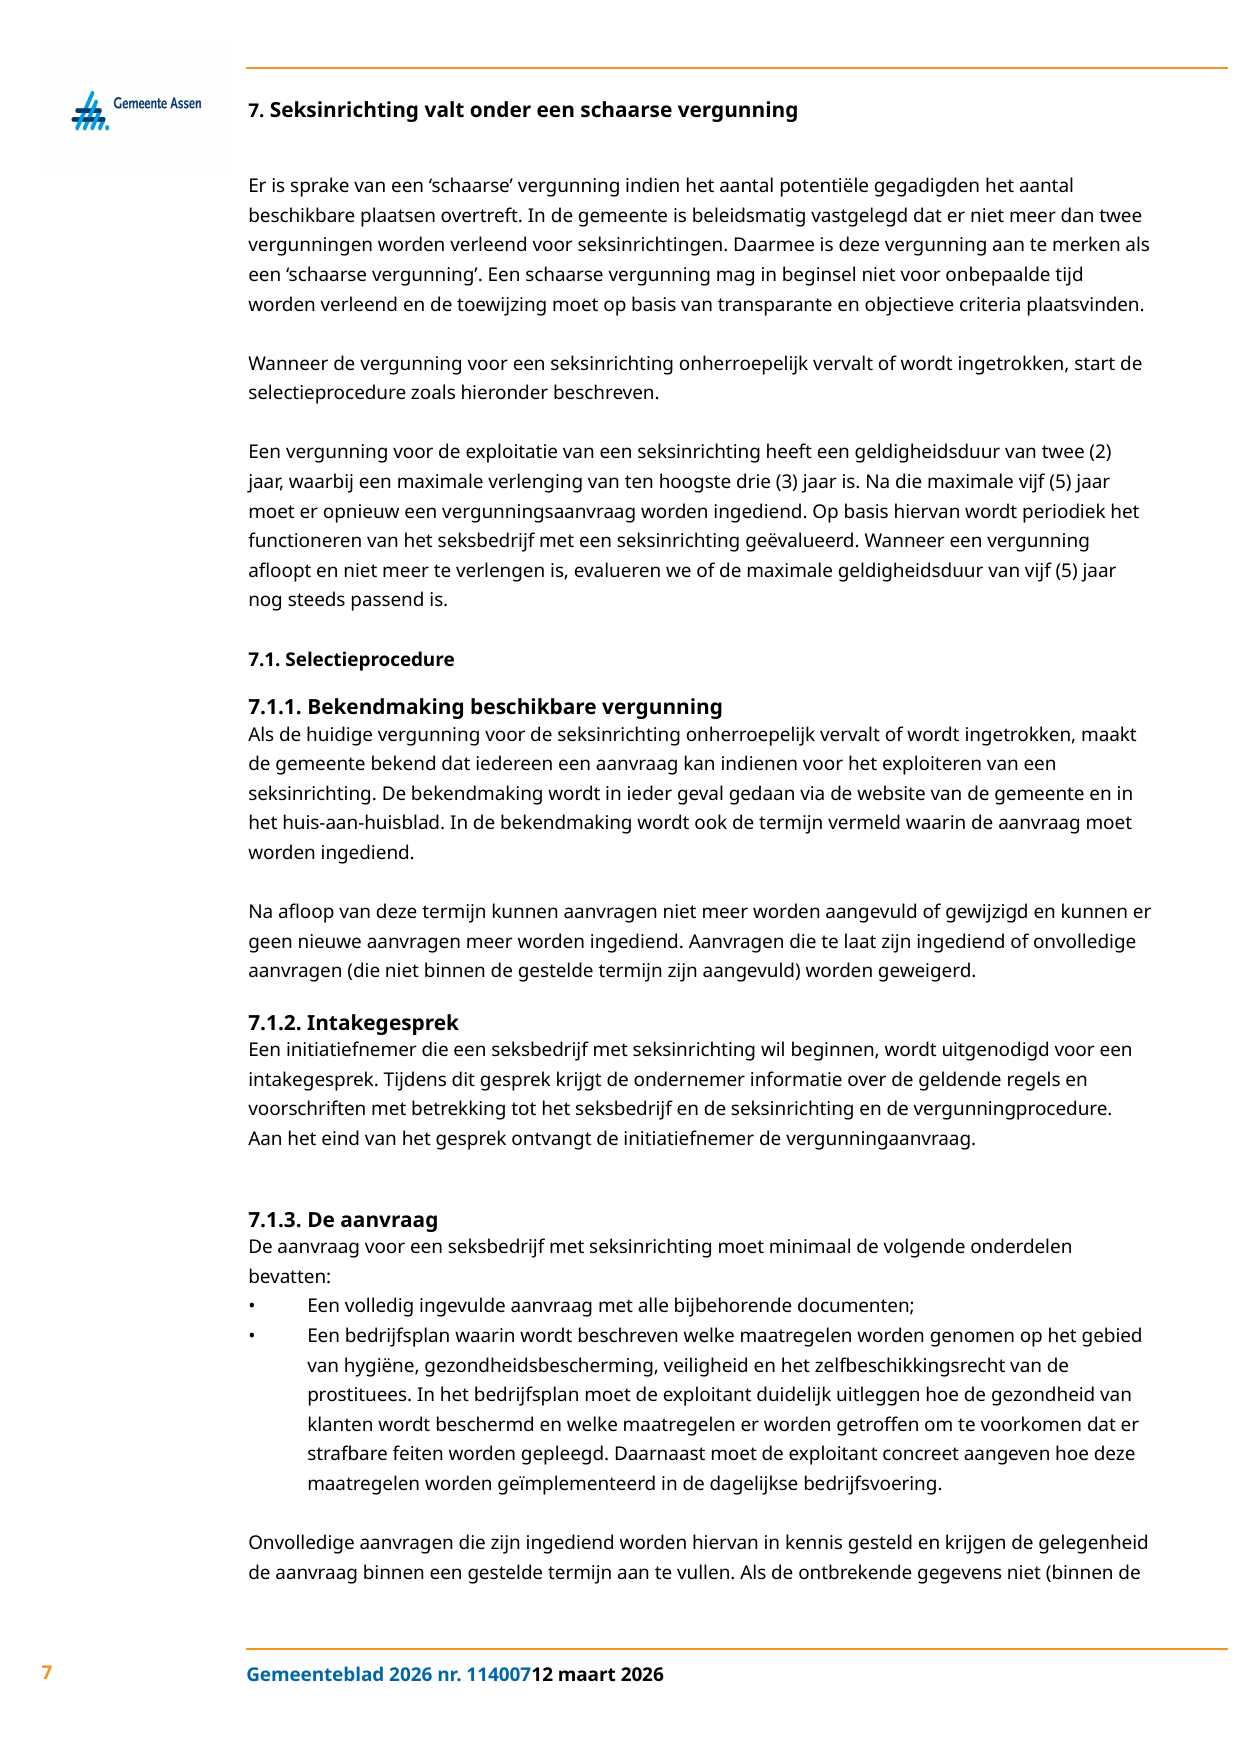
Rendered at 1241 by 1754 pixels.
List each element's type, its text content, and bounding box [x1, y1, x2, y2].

text Onvolledige aanvragen die zijn ingediend worden hiervan in kennis gesteld en krijgen de gelegenheid de aanvraag binnen een gestelde termijn aan te vullen. Als de ontbrekende gegevens niet (binnen de [248, 1529, 1152, 1585]
list Een volledig ingevulde aanvraag met alle bijbehorende documenten; [248, 1293, 1152, 1318]
text De aanvraag voor een seksbedrijf met seksinrichting moet minimaal de volgende onderdelen bevatten: [248, 1233, 1152, 1289]
text 7.1. Selectieprocedure [248, 646, 1152, 672]
text Er is sprake van een ‘schaarse’ vergunning indien het aantal potentiële gegadigden het aantal beschikbare plaatsen overtreft. In de gemeente is beleidsmatig vastgelegd dat er niet meer dan twee vergunningen worden verleend voor seksinrichtingen. Daarmee is deze vergunning aan te merken als een ‘schaarse vergunning’. Een schaarse vergunning mag in beginsel niet voor onbepaalde tijd worden verleend en de toewijzing moet op basis van transparante en objectieve criteria plaatsvinden. [248, 172, 1152, 317]
text Wanneer de vergunning voor een seksinrichting onherroepelijk vervalt of wordt ingetrokken, start de selectieprocedure zoals hieronder beschreven. [248, 350, 1152, 405]
picture [41, 47, 231, 172]
list Een bedrijfsplan waarin wordt beschreven welke maatregelen worden genomen op het gebied van hygiëne, gezondheidsbescherming, veiligheid en het zelfbeschikkingsrecht van de prostituees. In het bedrijfsplan moet de exploitant duidelijk uitleggen hoe de gezondheid van klanten wordt beschermd en welke maatregelen er worden getroffen om te voorkomen dat er strafbare feiten worden gepleegd. Daarnaast moet de exploitant concreet aangeven hoe deze maatregelen worden geïmplementeerd in de dagelijkse bedrijfsvoering. [248, 1322, 1152, 1496]
text Na afloop van deze termijn kunnen aanvragen niet meer worden aangevuld of gewijzigd en kunnen er geen nieuwe aanvragen meer worden ingediend. Aanvragen die te laat zijn ingediend of onvolledige aanvragen (die niet binnen de gestelde termijn zijn aangevuld) worden geweigerd. [248, 898, 1152, 983]
text 7.1.2. Intakegesprek [248, 1008, 1152, 1036]
text 7. Seksinrichting valt onder een schaarse vergunning [248, 95, 1152, 123]
text Een vergunning voor de exploitatie van een seksinrichting heeft een geldigheidsduur van twee (2) jaar, waarbij een maximale verlenging van ten hoogste drie (3) jaar is. Na die maximale vijf (5) jaar moet er opnieuw een vergunningsaanvraag worden ingediend. Op basis hiervan wordt periodiek het functioneren van het seksbedrijf met een seksinrichting geëvalueerd. Wanneer een vergunning afloopt en niet meer te verlengen is, evalueren we of de maximale geldigheidsduur van vijf (5) jaar nog steeds passend is. [248, 439, 1152, 612]
text 7.1.1. Bekendmaking beschikbare vergunning [248, 692, 1152, 721]
text Een initiatiefnemer die een seksbedrijf met seksinrichting wil beginnen, wordt uitgenodigd voor een intakegesprek. Tijdens dit gesprek krijgt de ondernemer informatie over de geldende regels en voorschriften met betrekking tot het seksbedrijf en de seksinrichting en de vergunningprocedure. Aan het eind van het gesprek ontvangt de initiatiefnemer de vergunningaanvraag. [248, 1036, 1152, 1151]
text Als de huidige vergunning voor de seksinrichting onherroepelijk vervalt of wordt ingetrokken, maakt de gemeente bekend dat iedereen een aanvraag kan indienen voor het exploiteren van een seksinrichting. De bekendmaking wordt in ieder geval gedaan via de website van de gemeente en in het huis-aan-huisblad. In de bekendmaking wordt ook de termijn vermeld waarin de aanvraag moet worden ingediend. [248, 721, 1152, 865]
text 7.1.3. De aanvraag [248, 1205, 1152, 1233]
